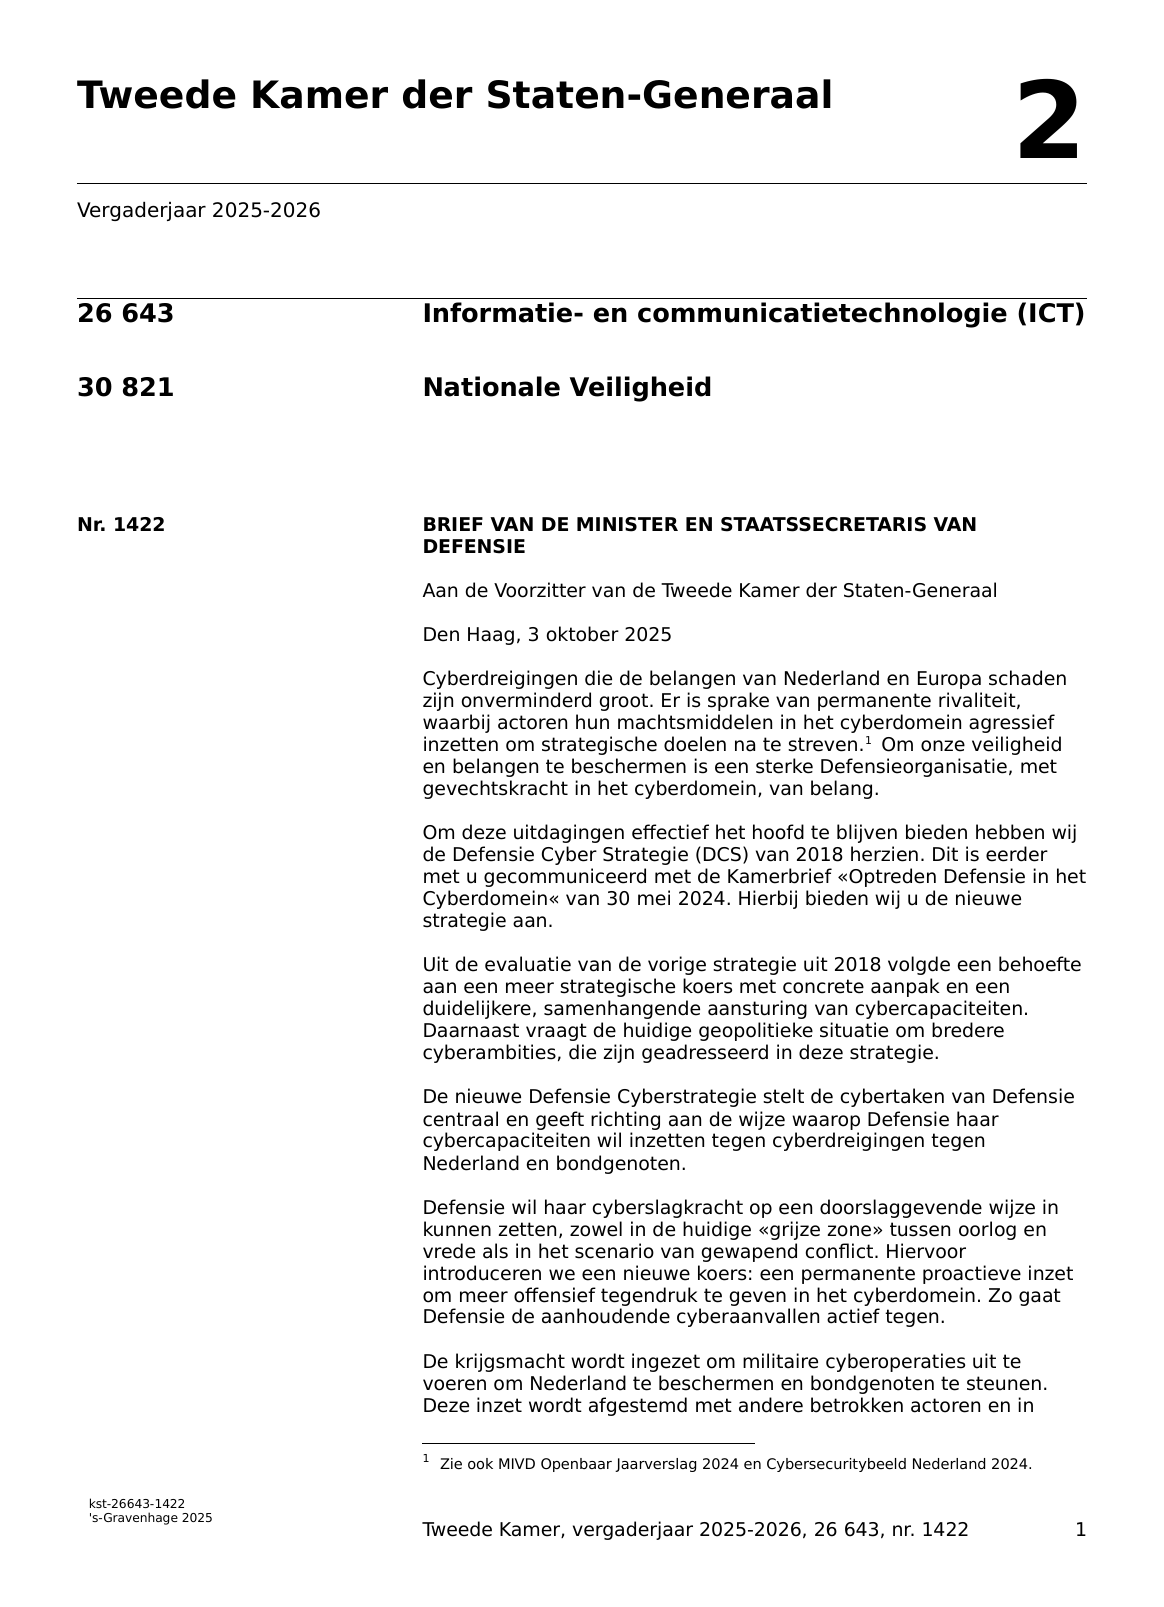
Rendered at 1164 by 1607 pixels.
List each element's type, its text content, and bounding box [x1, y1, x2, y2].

text De krijgsmacht wordt ingezet om militaire cyberoperaties uit te voeren om Nederland te beschermen en bondgenoten te steunen. Deze inzet wordt afgestemd met andere betrokken actoren en in [422, 1351, 1087, 1417]
subtitle Nr. 1422 BRIEF VAN DE MINISTER EN STAATSSECRETARIS VAN DEFENSIE [77, 514, 1087, 558]
text Om deze uitdagingen effectief het hoofd te blijven bieden hebben wij de Defensie Cyber Strategie (DCS) van 2018 herzien. Dit is eerder met u gecommuniceerd met de Kamerbrief «Optreden Defensie in het Cyberdomein« van 30 mei 2024. Hierbij bieden wij u de nieuwe strategie aan. [422, 822, 1087, 932]
table_header 2 [886, 59, 1087, 183]
subtitle 30 821 Nationale Veiligheid [77, 373, 1087, 403]
text Uit de evaluatie van de vorige strategie uit 2018 volgde een behoefte aan een meer strategische koers met concrete aanpak en een duidelijkere, samenhangende aansturing van cybercapaciteiten. Daarnaast vraagt de huidige geopolitieke situatie om bredere cyberambities, die zijn geadresseerd in deze strategie. [422, 954, 1087, 1064]
subtitle 26 643 Informatie- en communicatietechnologie (ICT) [77, 299, 1087, 329]
text Cyberdreigingen die de belangen van Nederland en Europa schaden zijn onverminderd groot. Er is sprake van permanente rivaliteit, waarbij actoren hun machtsmiddelen in het cyberdomein agressief inzetten om strategische doelen na te streven. Om onze veiligheid en belangen te beschermen is een sterke Defensieorganisatie, met gevechtskracht in het cyberdomein, van belang. [422, 668, 1087, 800]
text 's-Gravenhage 2025 [88, 1511, 323, 1525]
text Zie ook MIVD Openbaar Jaarverslag 2024 en Cybersecuritybeeld Nederland 2024. [422, 1452, 1087, 1474]
text Den Haag, 3 oktober 2025 [422, 624, 1087, 646]
text Aan de Voorzitter van de Tweede Kamer der Staten-Generaal [422, 580, 1087, 602]
table_cell Vergaderjaar 2025-2026 [77, 184, 1087, 298]
text De nieuwe Defensie Cyberstrategie stelt de cybertaken van Defensie centraal en geeft richting aan de wijze waarop Defensie haar cybercapaciteiten wil inzetten tegen cyberdreigingen tegen Nederland en bondgenoten. [422, 1086, 1087, 1174]
table_header Tweede Kamer der Staten-Generaal [77, 59, 886, 183]
text kst-26643-1422 [88, 1497, 323, 1511]
text Defensie wil haar cyberslagkracht op een doorslaggevende wijze in kunnen zetten, zowel in de huidige «grijze zone» tussen oorlog en vrede als in het scenario van gewapend conflict. Hiervoor introduceren we een nieuwe koers: een permanente proactieve inzet om meer offensief tegendruk te geven in het cyberdomein. Zo gaat Defensie de aanhoudende cyberaanvallen actief tegen. [422, 1197, 1087, 1328]
